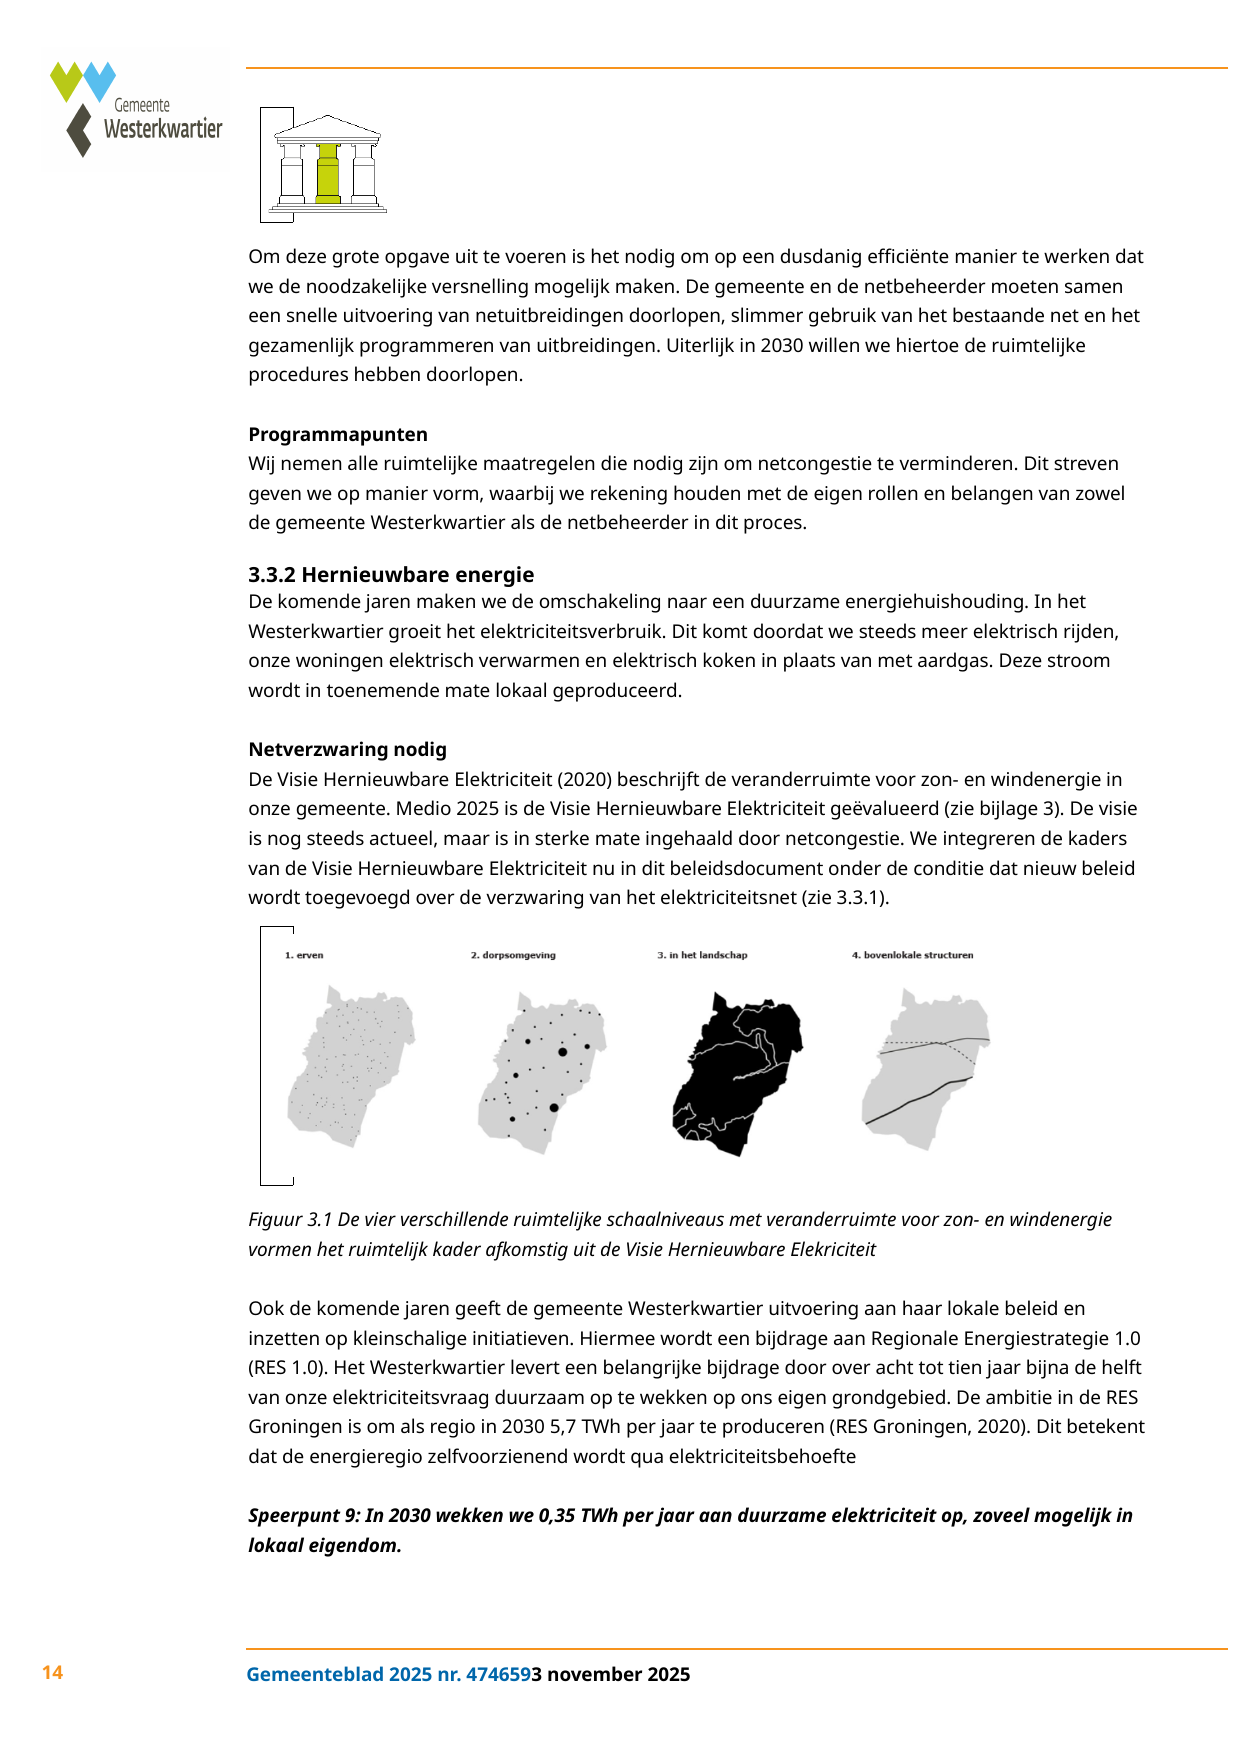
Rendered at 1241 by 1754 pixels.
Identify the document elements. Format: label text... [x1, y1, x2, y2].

text Speerpunt 9: In 2030 wekken we 0,35 TWh per jaar aan duurzame elektriciteit op, zoveel mogelijk in lokaal eigendom. [248, 1502, 1152, 1558]
text Ook de komende jaren geeft de gemeente Westerkwartier uitvoering aan haar lokale beleid en inzetten op kleinschalige initiatieven. Hiermee wordt een bijdrage aan Regionale Energiestrategie 1.0 (RES 1.0). Het Westerkwartier levert een belangrijke bijdrage door over acht tot tien jaar bijna de helft van onze elektriciteitsvraag duurzaam op te wekken op ons eigen grondgebied. De ambitie in de RES Groningen is om als regio in 2030 5,7 TWh per jaar te produceren (RES Groningen, 2020). Dit betekent dat de energieregio zelfvoorzienend wordt qua elektriciteitsbehoefte [248, 1295, 1152, 1469]
text Figuur 3.1 De vier verschillende ruimtelijke schaalniveaus met veranderruimte voor zon- en windenergie vormen het ruimtelijk kader afkomstig uit de Visie Hernieuwbare Elekriciteit [248, 1207, 1152, 1262]
text Wij nemen alle ruimtelijke maatregelen die nodig zijn om netcongestie te verminderen. Dit streven geven we op manier vorm, waarbij we rekening houden met de eigen rollen en belangen van zowel de gemeente Westerkwartier als de netbeheerder in dit proces. [248, 450, 1152, 535]
picture [268, 115, 387, 213]
text De komende jaren maken we de omschakeling naar een duurzame energiehuishouding. In het Westerkwartier groeit het elektriciteitsverbruik. Dit komt doordat we steeds meer elektrisch rijden, onze woningen elektrisch verwarmen en elektrisch koken in plaats van met aardgas. Deze stroom wordt in toenemende mate lokaal geproduceerd. [248, 588, 1152, 703]
text De Visie Hernieuwbare Elektriciteit (2020) beschrijft de veranderruimte voor zon- en windenergie in onze gemeente. Medio 2025 is de Visie Hernieuwbare Elektriciteit geëvalueerd (zie bijlage 3). De visie is nog steeds actueel, maar is in sterke mate ingehaald door netcongestie. We integreren de kaders van de Visie Hernieuwbare Elektriciteit nu in dit beleidsdocument onder de conditie dat nieuw beleid wordt toegevoegd over de verzwaring van het elektriciteitsnet (zie 3.3.1). [248, 766, 1152, 910]
picture [268, 934, 1037, 1177]
text Programmapunten [248, 421, 1152, 447]
text Om deze grote opgave uit te voeren is het nodig om op een dusdanig efficiënte manier te werken dat we de noodzakelijke versnelling mogelijk maken. De gemeente en de netbeheerder moeten samen een snelle uitvoering van netuitbreidingen doorlopen, slimmer gebruik van het bestaande net en het gezamenlijk programmeren van uitbreidingen. Uiterlijk in 2030 willen we hiertoe de ruimtelijke procedures hebben doorlopen. [248, 243, 1152, 387]
text 3.3.2 Hernieuwbare energie [248, 560, 1152, 588]
text Netverzwaring nodig [248, 736, 1152, 762]
picture [41, 47, 231, 172]
